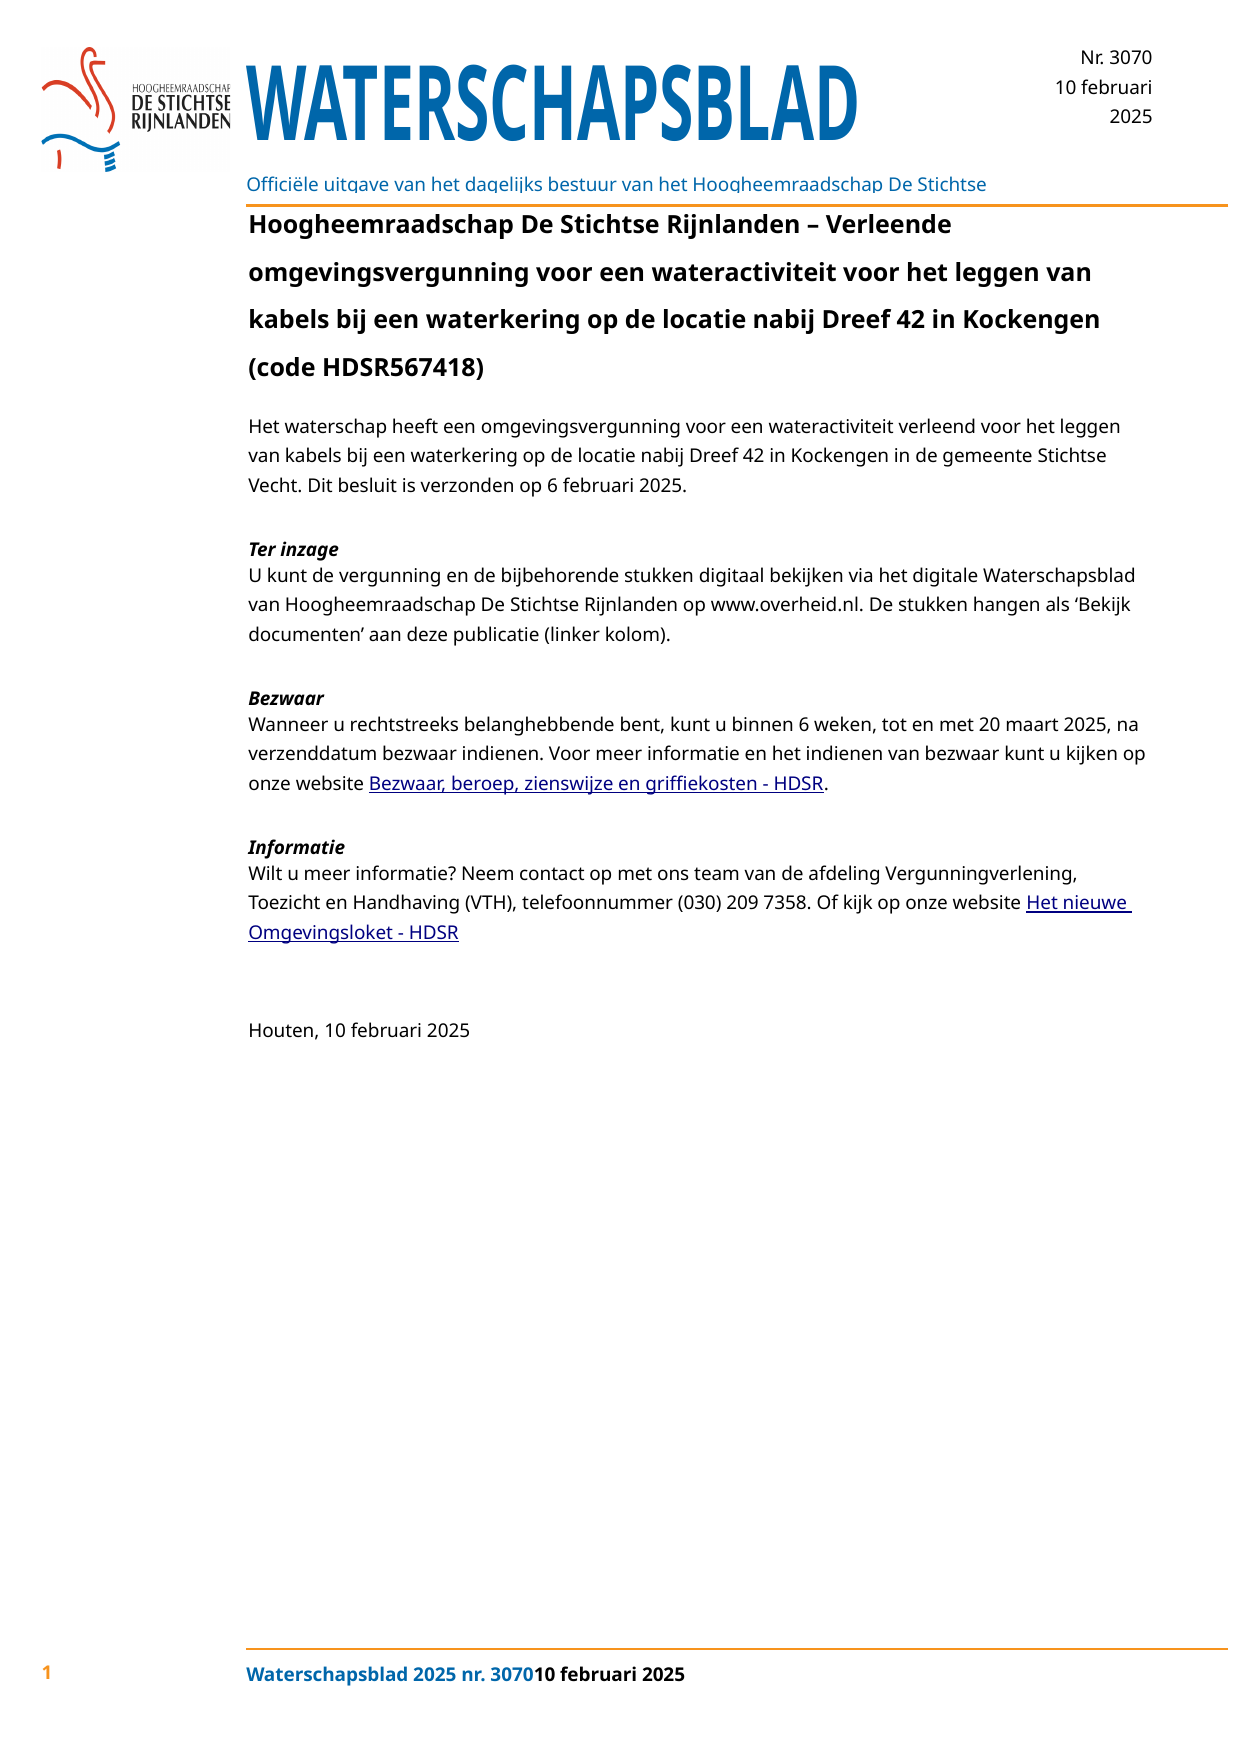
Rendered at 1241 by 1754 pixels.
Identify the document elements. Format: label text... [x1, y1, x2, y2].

text Bezwaar [248, 685, 1152, 711]
text Het waterschap heeft een omgevingsvergunning voor een wateractiviteit verleend voor het leggen van kabels bij een waterkering op de locatie nabij Dreef 42 in Kockengen in de gemeente Stichtse Vecht. Dit besluit is verzonden op 6 februari 2025. [248, 413, 1152, 498]
text Informatie [248, 834, 1152, 860]
text Hoogheemraadschap De Stichtse Rijnlanden – Verleende omgevingsvergunning voor een wateractiviteit voor het leggen van kabels bij een waterkering op de locatie nabij Dreef 42 in Kockengen (code HDSR567418) [248, 207, 1152, 384]
text U kunt de vergunning en de bijbehorende stukken digitaal bekijken via het digitale Waterschapsblad van Hoogheemraadschap De Stichtse Rijnlanden op www.overheid.nl. De stukken hangen als ‘Bekijk documenten’ aan deze publicatie (linker kolom). [248, 562, 1152, 647]
picture [41, 47, 231, 172]
text Ter inzage [248, 536, 1152, 562]
text Wanneer u rechtstreeks belanghebbende bent, kunt u binnen 6 weken, tot en met 20 maart 2025, na verzenddatum bezwaar indienen. Voor meer informatie en het indienen van bezwaar kunt u kijken op onze website Bezwaar, beroep, zienswijze en griffiekosten - HDSR. [248, 711, 1152, 796]
text Houten, 10 februari 2025 [248, 1017, 1152, 1043]
text Wilt u meer informatie? Neem contact op met ons team van de afdeling Vergunningverlening, Toezicht en Handhaving (VTH), telefoonnummer (030) 209 7358. Of kijk op onze website Het nieuwe Omgevingsloket - HDSR [248, 860, 1152, 944]
